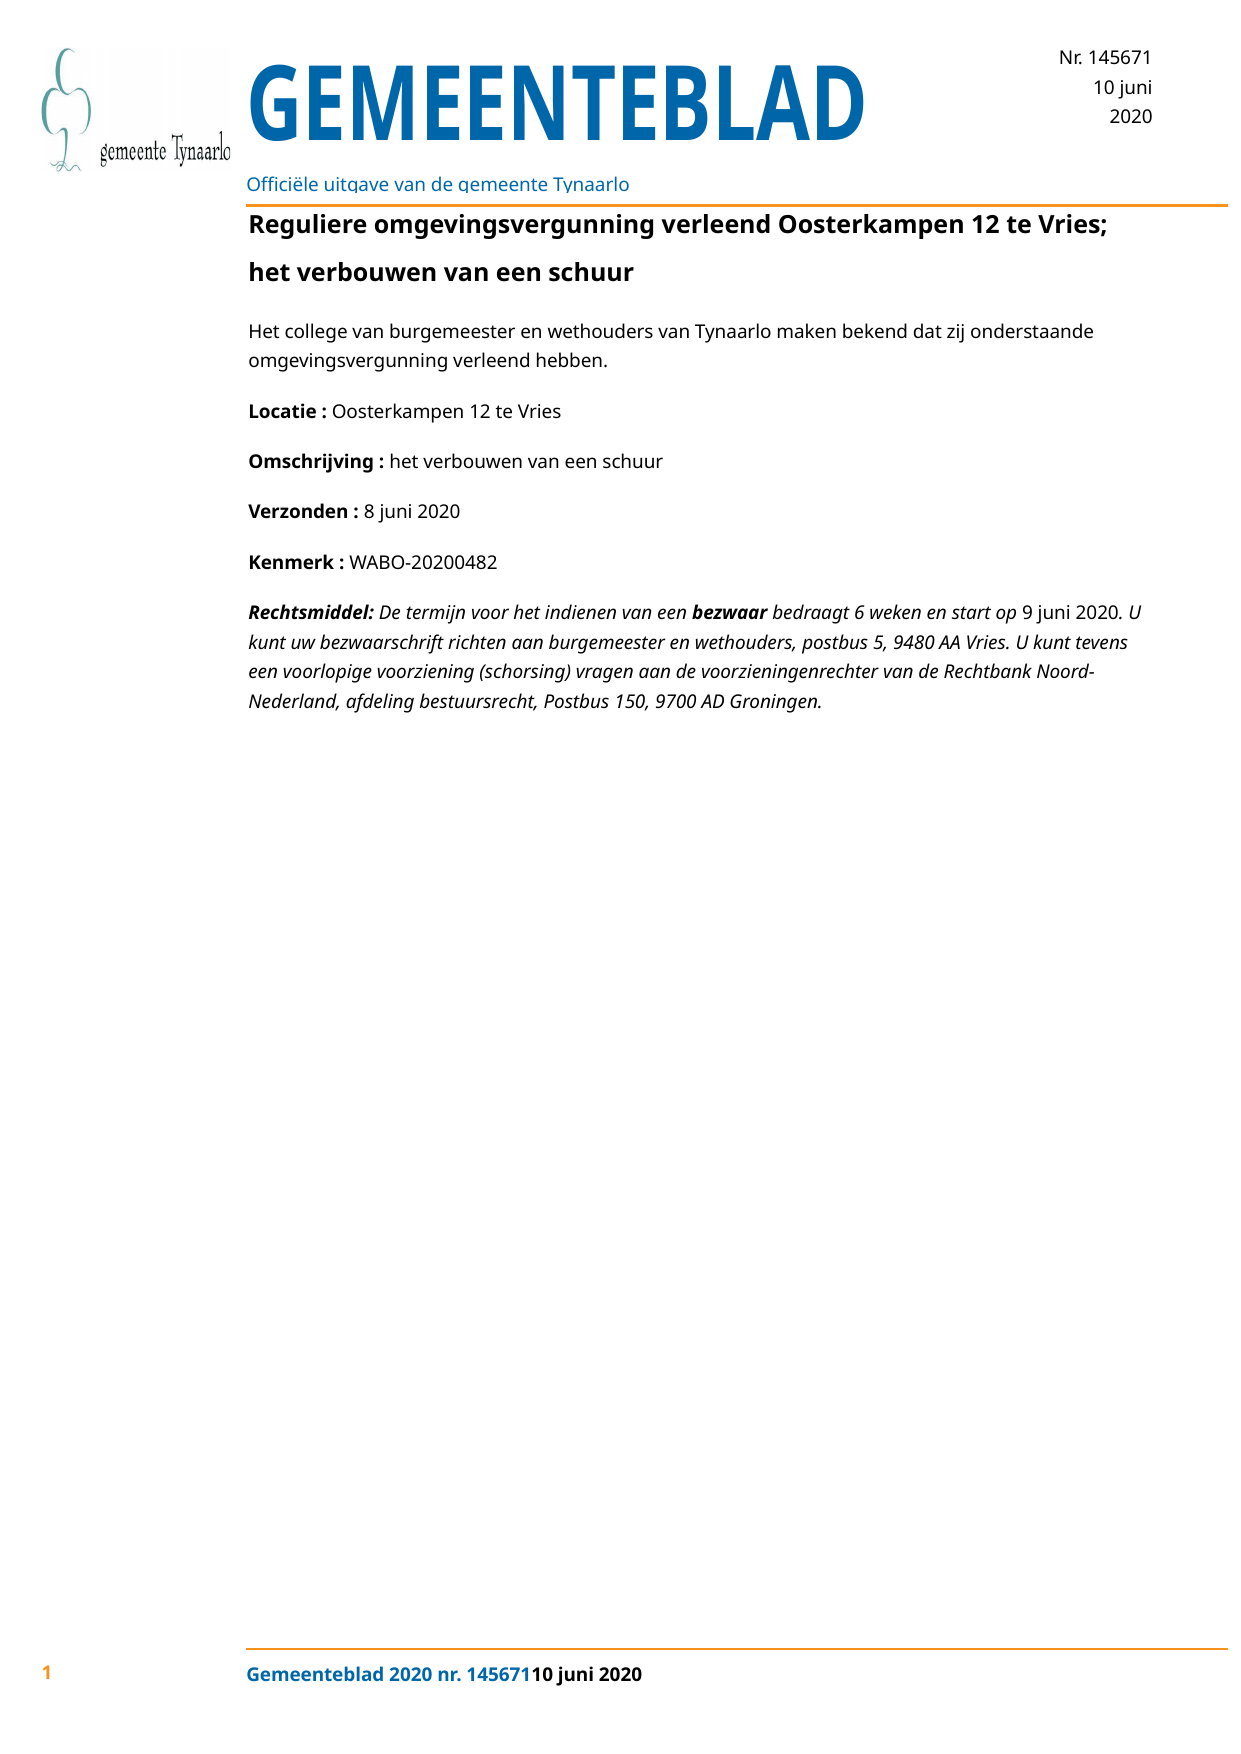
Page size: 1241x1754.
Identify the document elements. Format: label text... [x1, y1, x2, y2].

text Het college van burgemeester en wethouders van Tynaarlo maken bekend dat zij onderstaande omgevingsvergunning verleend hebben. [248, 318, 1152, 373]
text Reguliere omgevingsvergunning verleend Oosterkampen 12 te Vries; het verbouwen van een schuur [248, 207, 1152, 288]
text Kenmerk : WABO-20200482 [248, 549, 1152, 575]
text Locatie : Oosterkampen 12 te Vries [248, 398, 1152, 424]
text Omschrijving : het verbouwen van een schuur [248, 448, 1152, 474]
text Rechtsmiddel: De termijn voor het indienen van een bezwaar bedraagt 6 weken en start op 9 juni 2020. U kunt uw bezwaarschrift richten aan burgemeester en wethouders, postbus 5, 9480 AA Vries. U kunt tevens een voorlopige voorziening (schorsing) vragen aan de voorzieningenrechter van de Rechtbank Noord-Nederland, afdeling bestuursrecht, Postbus 150, 9700 AD Groningen. [248, 599, 1152, 714]
picture [41, 47, 231, 172]
text Verzonden : 8 juni 2020 [248, 499, 1152, 524]
